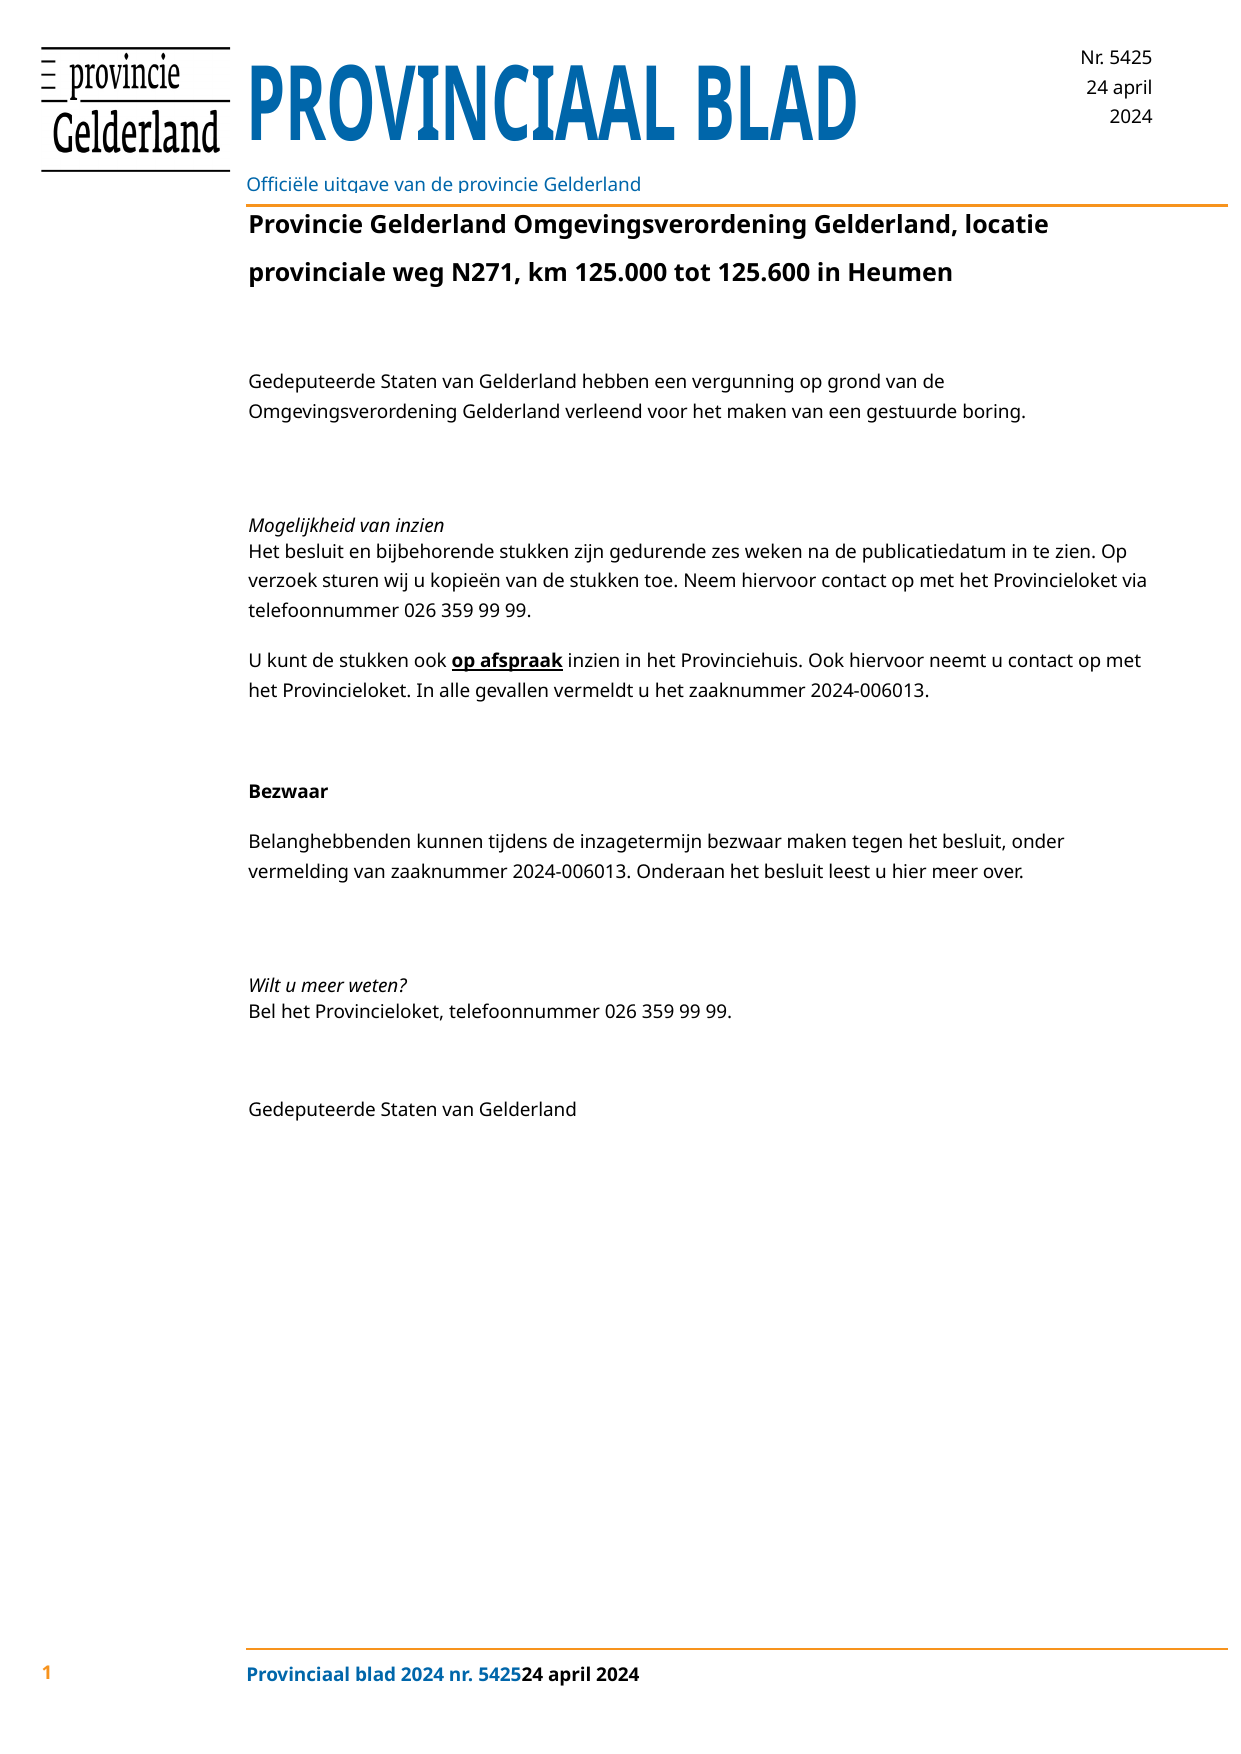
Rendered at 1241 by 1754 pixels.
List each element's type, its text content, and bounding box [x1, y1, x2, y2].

text Bezwaar [248, 778, 1152, 804]
text Bel het Provincieloket, telefoonnummer 026 359 99 99. [248, 998, 1152, 1024]
picture [41, 47, 231, 172]
text Het besluit en bijbehorende stukken zijn gedurende zes weken na de publicatiedatum in te zien. Op verzoek sturen wij u kopieën van de stukken toe. Neem hiervoor contact op met het Provincieloket via telefoonnummer 026 359 99 99. [248, 538, 1152, 623]
text U kunt de stukken ook op afspraak inzien in het Provinciehuis. Ook hiervoor neemt u contact op met het Provincieloket. In alle gevallen vermeldt u het zaaknummer 2024-006013. [248, 648, 1152, 703]
text Belanghebbenden kunnen tijdens de inzagetermijn bezwaar maken tegen het besluit, onder vermelding van zaaknummer 2024-006013. Onderaan het besluit leest u hier meer over. [248, 828, 1152, 884]
text Gedeputeerde Staten van Gelderland [248, 1096, 1152, 1122]
text Gedeputeerde Staten van Gelderland hebben een vergunning op grond van de Omgevingsverordening Gelderland verleend voor het maken van een gestuurde boring. [248, 368, 1152, 424]
text Wilt u meer weten? [248, 972, 1152, 998]
text Provincie Gelderland Omgevingsverordening Gelderland, locatie provinciale weg N271, km 125.000 tot 125.600 in Heumen [248, 207, 1152, 288]
text Mogelijkheid van inzien [248, 512, 1152, 538]
